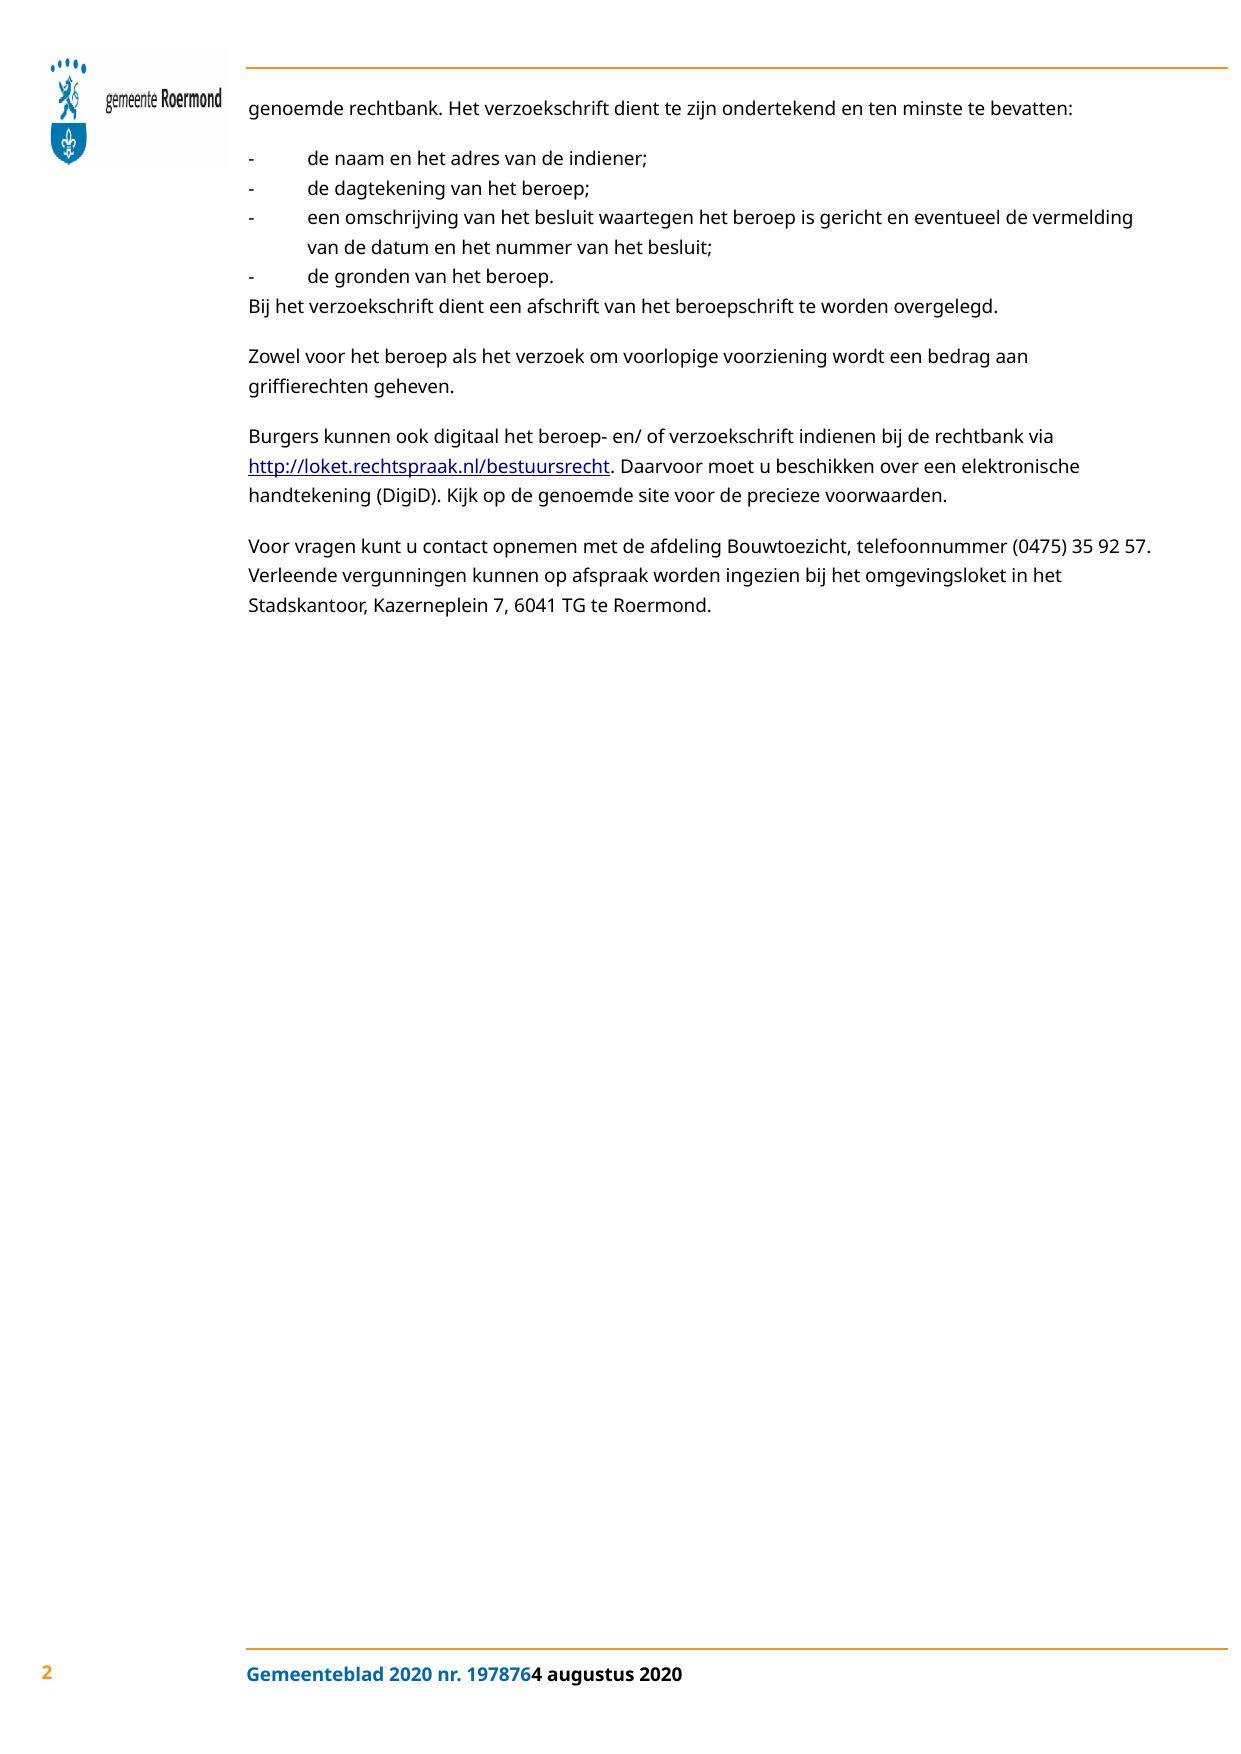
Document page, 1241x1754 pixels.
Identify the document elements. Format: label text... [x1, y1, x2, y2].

text genoemde rechtbank. Het verzoekschrift dient te zijn ondertekend en ten minste te bevatten: [248, 95, 1152, 121]
text Bij het verzoekschrift dient een afschrift van het beroepschrift te worden overgelegd. [248, 293, 1152, 319]
list de naam en het adres van de indiener; [248, 145, 1152, 171]
list de dagtekening van het beroep; [248, 175, 1152, 201]
picture [41, 47, 231, 172]
text Zowel voor het beroep als het verzoek om voorlopige voorziening wordt een bedrag aan griffierechten geheven. [248, 343, 1152, 399]
text Voor vragen kunt u contact opnemen met de afdeling Bouwtoezicht, telefoonnummer (0475) 35 92 57. Verleende vergunningen kunnen op afspraak worden ingezien bij het omgevingsloket in het Stadskantoor, Kazerneplein 7, 6041 TG te Roermond. [248, 533, 1152, 618]
list de gronden van het beroep. [248, 263, 1152, 289]
text Burgers kunnen ook digitaal het beroep- en/ of verzoekschrift indienen bij de rechtbank via http://loket.rechtspraak.nl/bestuursrecht. Daarvoor moet u beschikken over een elektronische handtekening (DigiD). Kijk op de genoemde site voor de precieze voorwaarden. [248, 423, 1152, 508]
list een omschrijving van het besluit waartegen het beroep is gericht en eventueel de vermelding van de datum en het nummer van het besluit; [248, 204, 1152, 260]
